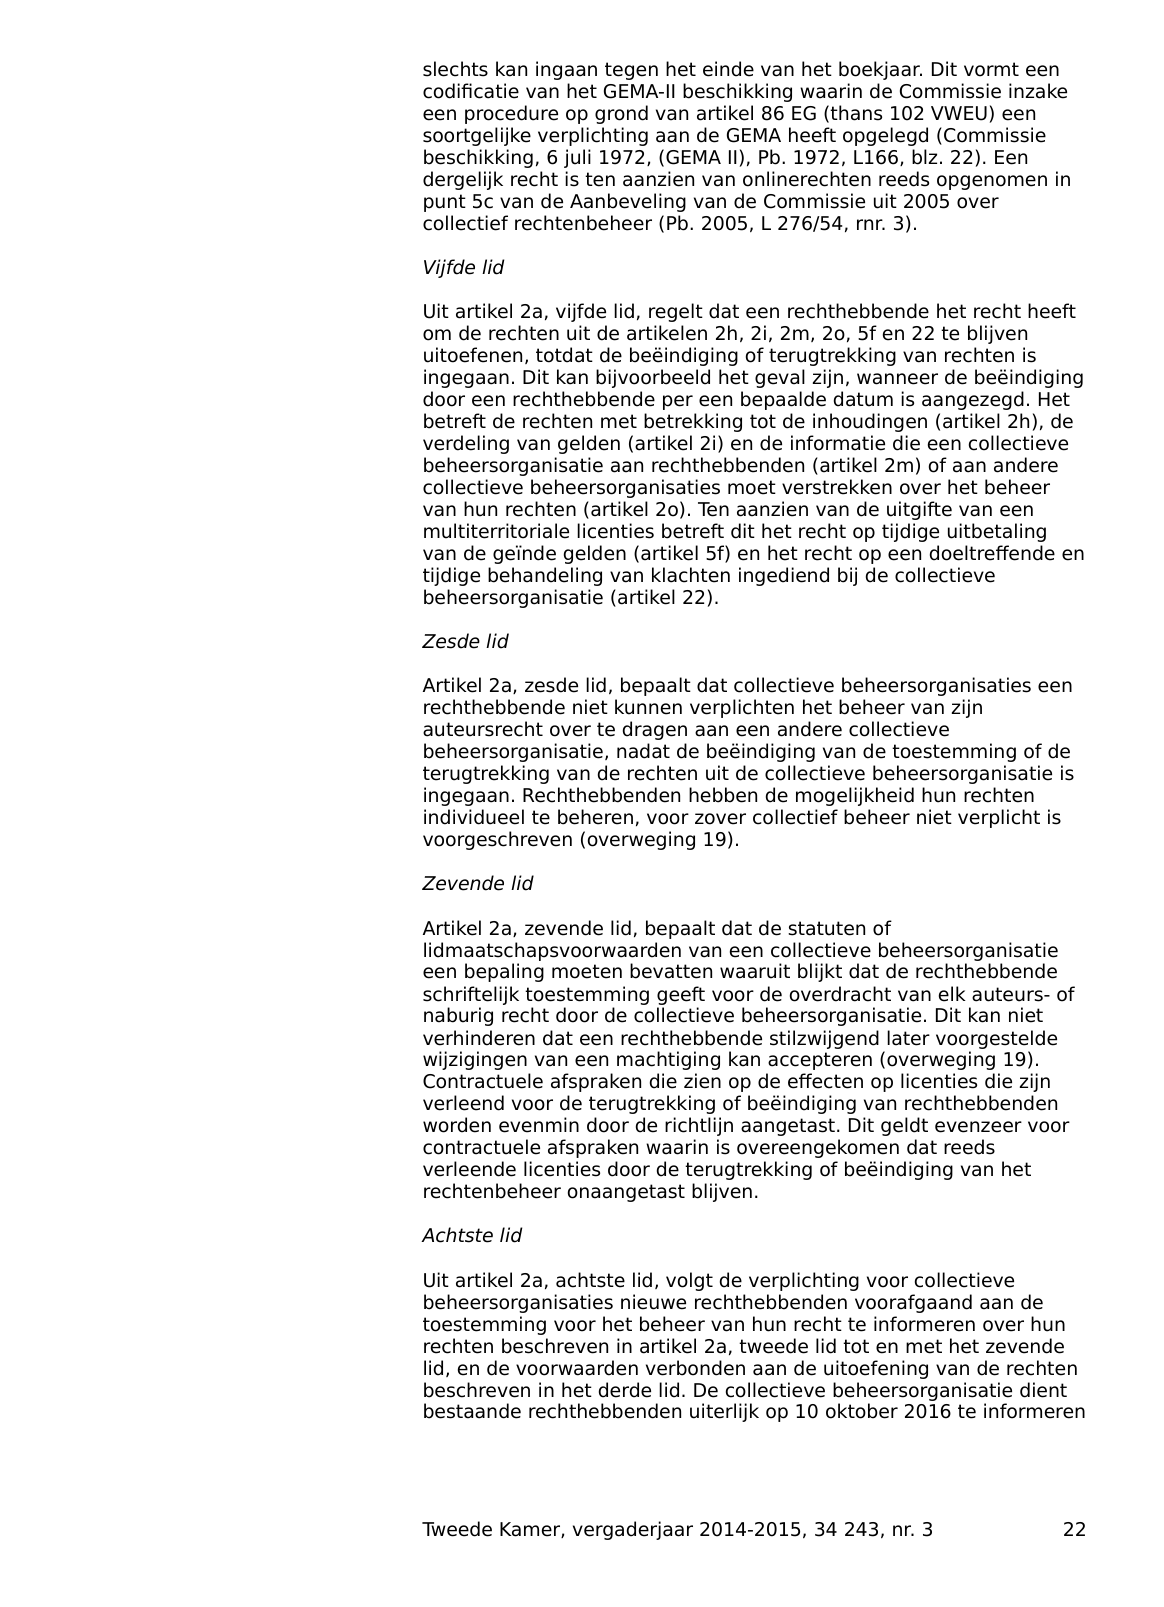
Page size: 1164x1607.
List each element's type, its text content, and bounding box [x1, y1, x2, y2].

text Artikel 2a, zevende lid, bepaalt dat de statuten of lidmaatschapsvoorwaarden van een collectieve beheersorganisatie een bepaling moeten bevatten waaruit blijkt dat de rechthebbende schriftelijk toestemming geeft voor de overdracht van elk auteurs- of naburig recht door de collectieve beheersorganisatie. Dit kan niet verhinderen dat een rechthebbende stilzwijgend later voorgestelde wijzigingen van een machtiging kan accepteren (overweging 19). Contractuele afspraken die zien op de effecten op licenties die zijn verleend voor de terugtrekking of beëindiging van rechthebbenden worden evenmin door de richtlijn aangetast. Dit geldt evenzeer voor contractuele afspraken waarin is overeengekomen dat reeds verleende licenties door de terugtrekking of beëindiging van het rechtenbeheer onaangetast blijven. [422, 917, 1087, 1203]
text Artikel 2a, zesde lid, bepaalt dat collectieve beheersorganisaties een rechthebbende niet kunnen verplichten het beheer van zijn auteursrecht over te dragen aan een andere collectieve beheersorganisatie, nadat de beëindiging van de toestemming of de terugtrekking van de rechten uit de collectieve beheersorganisatie is ingegaan. Rechthebbenden hebben de mogelijkheid hun rechten individueel te beheren, voor zover collectief beheer niet verplicht is voorgeschreven (overweging 19). [422, 675, 1087, 851]
subtitle Zesde lid [422, 631, 1087, 653]
text Uit artikel 2a, achtste lid, volgt de verplichting voor collectieve beheersorganisaties nieuwe rechthebbenden voorafgaand aan de toestemming voor het beheer van hun recht te informeren over hun rechten beschreven in artikel 2a, tweede lid tot en met het zevende lid, en de voorwaarden verbonden aan de uitoefening van de rechten beschreven in het derde lid. De collectieve beheersorganisatie dient bestaande rechthebbenden uiterlijk op 10 oktober 2016 te informeren [422, 1269, 1087, 1423]
subtitle Vijfde lid [422, 257, 1087, 279]
subtitle Zevende lid [422, 873, 1087, 895]
subtitle Achtste lid [422, 1225, 1087, 1247]
text slechts kan ingaan tegen het einde van het boekjaar. Dit vormt een codificatie van het GEMA-II beschikking waarin de Commissie inzake een procedure op grond van artikel 86 EG (thans 102 VWEU) een soortgelijke verplichting aan de GEMA heeft opgelegd (Commissie beschikking, 6 juli 1972, (GEMA II), Pb. 1972, L166, blz. 22). Een dergelijk recht is ten aanzien van onlinerechten reeds opgenomen in punt 5c van de Aanbeveling van de Commissie uit 2005 over collectief rechtenbeheer (Pb. 2005, L 276/54, rnr. 3). [422, 59, 1087, 235]
text Uit artikel 2a, vijfde lid, regelt dat een rechthebbende het recht heeft om de rechten uit de artikelen 2h, 2i, 2m, 2o, 5f en 22 te blijven uitoefenen, totdat de beëindiging of terugtrekking van rechten is ingegaan. Dit kan bijvoorbeeld het geval zijn, wanneer de beëindiging door een rechthebbende per een bepaalde datum is aangezegd. Het betreft de rechten met betrekking tot de inhoudingen (artikel 2h), de verdeling van gelden (artikel 2i) en de informatie die een collectieve beheersorganisatie aan rechthebbenden (artikel 2m) of aan andere collectieve beheersorganisaties moet verstrekken over het beheer van hun rechten (artikel 2o). Ten aanzien van de uitgifte van een multiterritoriale licenties betreft dit het recht op tijdige uitbetaling van de geïnde gelden (artikel 5f) en het recht op een doeltreffende en tijdige behandeling van klachten ingediend bij de collectieve beheersorganisatie (artikel 22). [422, 301, 1087, 609]
